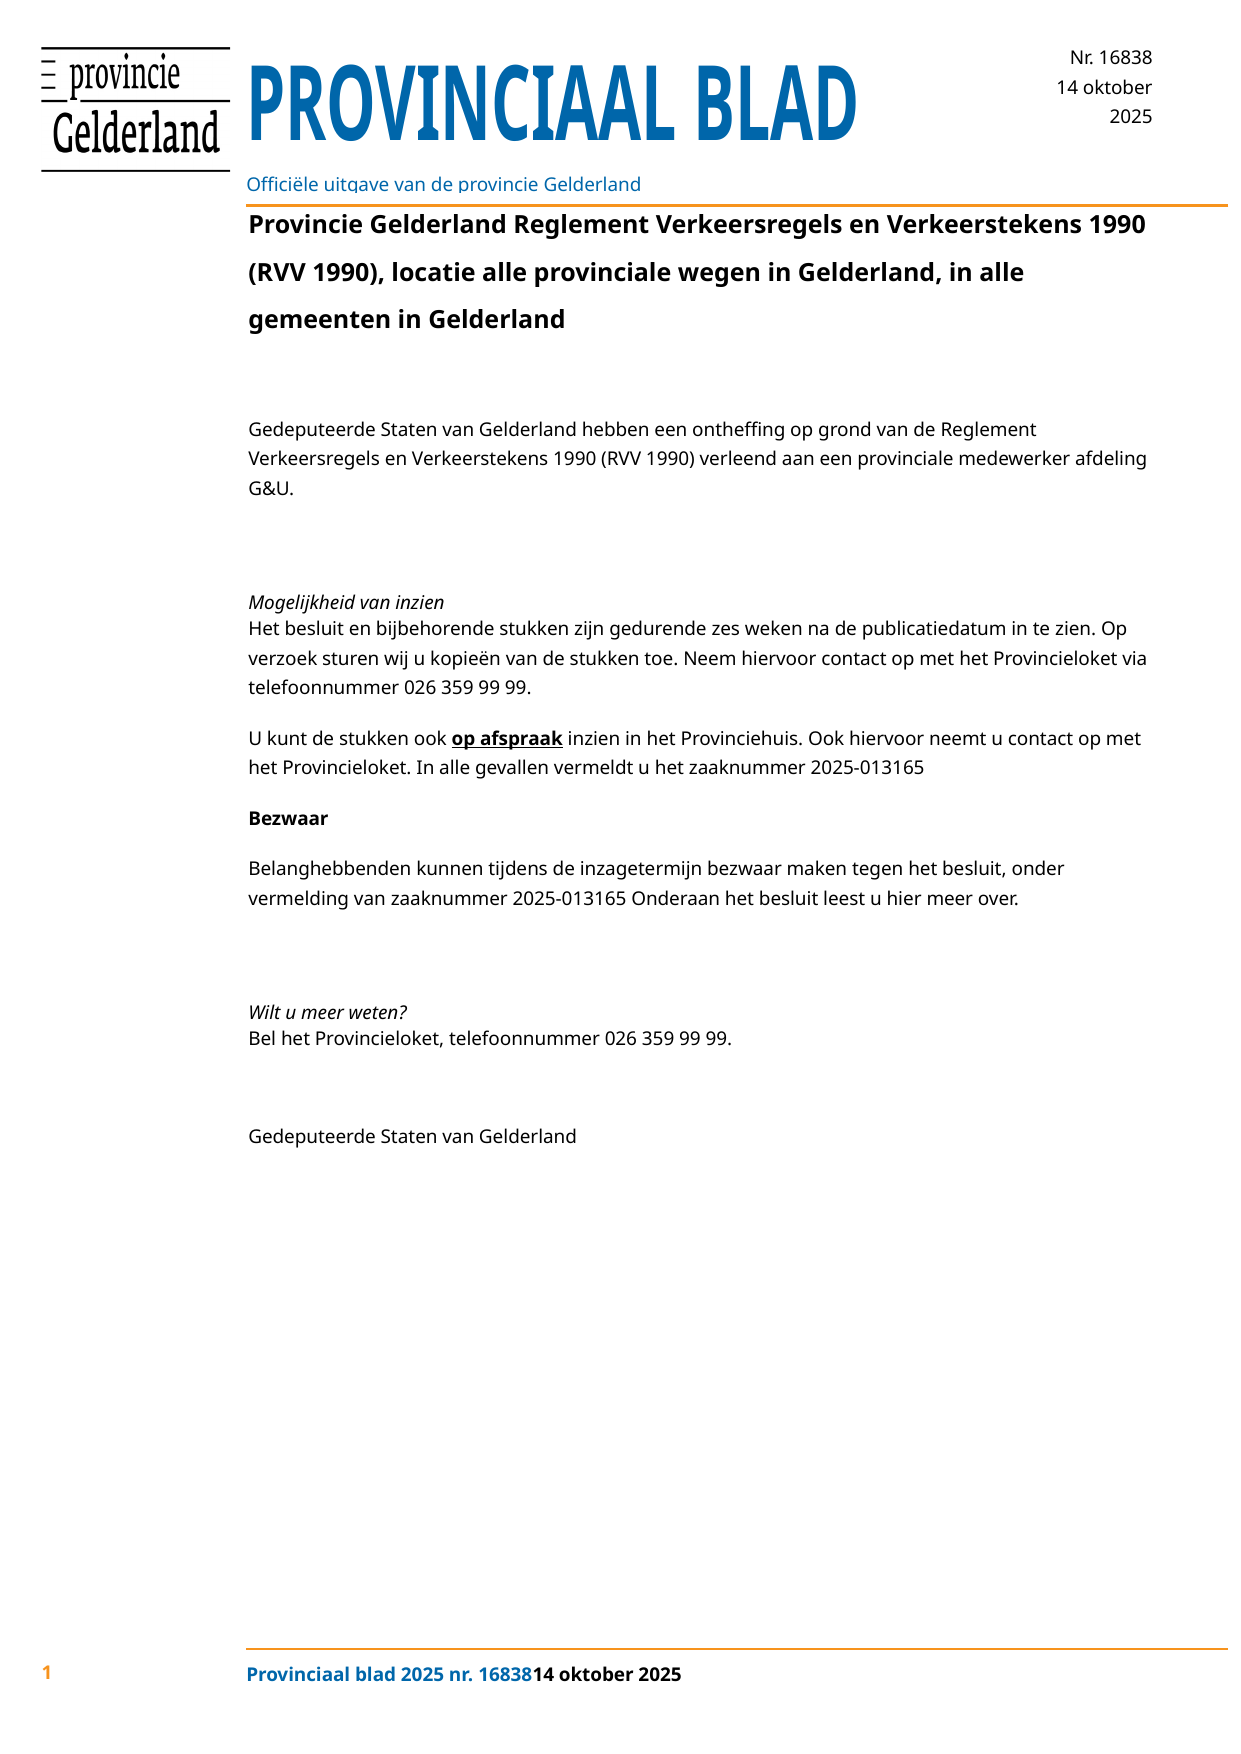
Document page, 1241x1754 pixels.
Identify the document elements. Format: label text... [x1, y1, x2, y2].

text Het besluit en bijbehorende stukken zijn gedurende zes weken na de publicatiedatum in te zien. Op verzoek sturen wij u kopieën van de stukken toe. Neem hiervoor contact op met het Provincieloket via telefoonnummer 026 359 99 99. [248, 615, 1152, 700]
text Mogelijkheid van inzien [248, 589, 1152, 615]
text U kunt de stukken ook op afspraak inzien in het Provinciehuis. Ook hiervoor neemt u contact op met het Provincieloket. In alle gevallen vermeldt u het zaaknummer 2025-013165 [248, 725, 1152, 780]
text Bel het Provincieloket, telefoonnummer 026 359 99 99. [248, 1025, 1152, 1051]
text Wilt u meer weten? [248, 999, 1152, 1025]
text Provincie Gelderland Reglement Verkeersregels en Verkeerstekens 1990 (RVV 1990), locatie alle provinciale wegen in Gelderland, in alle gemeenten in Gelderland [248, 207, 1152, 336]
text Gedeputeerde Staten van Gelderland hebben een ontheffing op grond van de Reglement Verkeersregels en Verkeerstekens 1990 (RVV 1990) verleend aan een provinciale medewerker afdeling G&U. [248, 416, 1152, 501]
text Bezwaar [248, 805, 1152, 831]
text Belanghebbenden kunnen tijdens de inzagetermijn bezwaar maken tegen het besluit, onder vermelding van zaaknummer 2025-013165 Onderaan het besluit leest u hier meer over. [248, 855, 1152, 911]
picture [41, 47, 231, 172]
text Gedeputeerde Staten van Gelderland [248, 1123, 1152, 1149]
